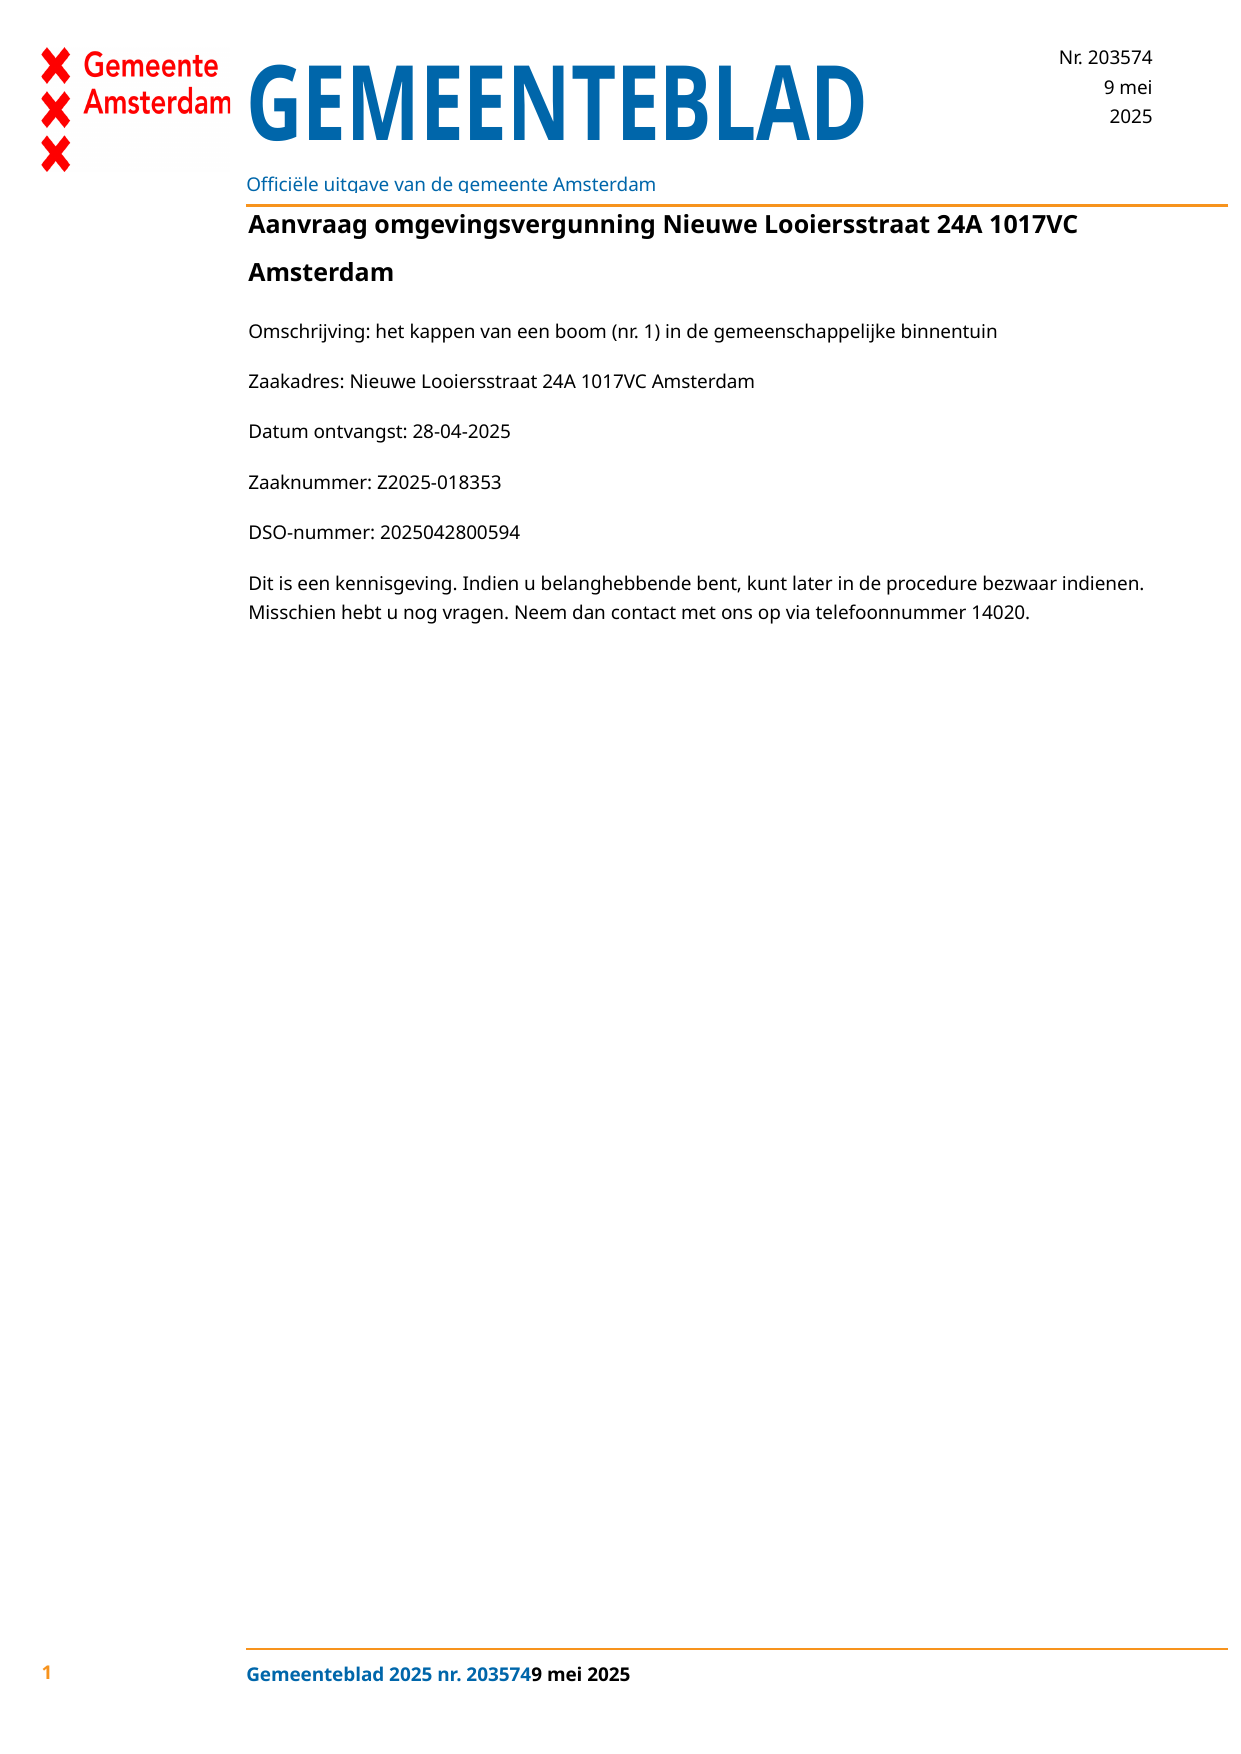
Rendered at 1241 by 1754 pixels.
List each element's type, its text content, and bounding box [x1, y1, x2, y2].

text DSO-nummer: 2025042800594 [248, 519, 1152, 545]
text Aanvraag omgevingsvergunning Nieuwe Looiersstraat 24A 1017VC Amsterdam [248, 207, 1152, 288]
text Zaaknummer: Z2025-018353 [248, 469, 1152, 495]
text Dit is een kennisgeving. Indien u belanghebbende bent, kunt later in de procedure bezwaar indienen. Misschien hebt u nog vragen. Neem dan contact met ons op via telefoonnummer 14020. [248, 570, 1152, 625]
text Zaakadres: Nieuwe Looiersstraat 24A 1017VC Amsterdam [248, 368, 1152, 394]
text Datum ontvangst: 28-04-2025 [248, 419, 1152, 444]
picture [41, 47, 231, 172]
text Omschrijving: het kappen van een boom (nr. 1) in de gemeenschappelijke binnentuin [248, 318, 1152, 344]
